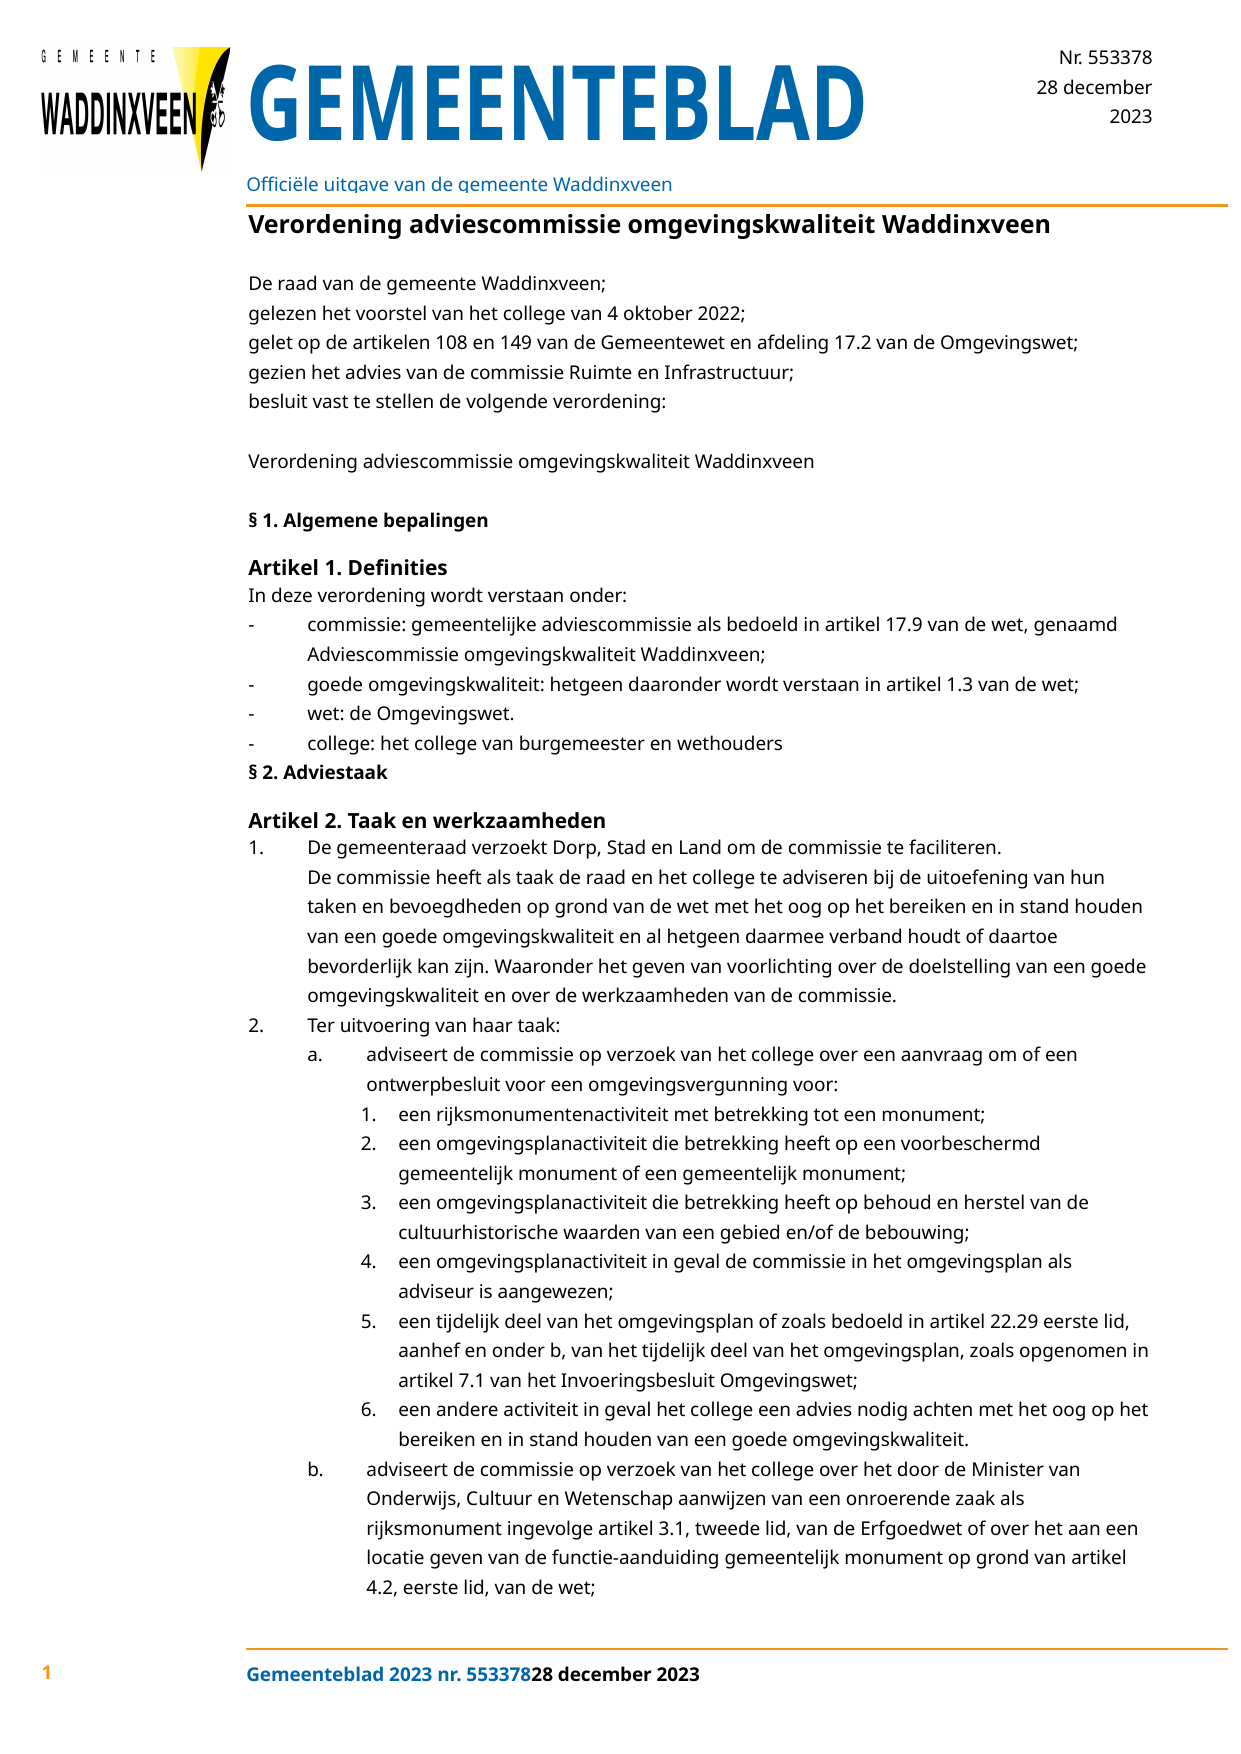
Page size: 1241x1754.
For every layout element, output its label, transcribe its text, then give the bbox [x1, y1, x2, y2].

text besluit vast te stellen de volgende verordening: [248, 389, 1152, 414]
list Ter uitvoering van haar taak: [248, 1012, 1152, 1038]
list een rijksmonumentenactiviteit met betrekking tot een monument; [361, 1101, 1152, 1126]
text § 1. Algemene bepalingen [248, 507, 1152, 533]
list goede omgevingskwaliteit: hetgeen daaronder wordt verstaan in artikel 1.3 van de wet; [248, 671, 1152, 696]
list adviseert de commissie op verzoek van het college over het door de Minister van Onderwijs, Cultuur en Wetenschap aanwijzen van een onroerende zaak als rijksmonument ingevolge artikel 3.1, tweede lid, van de Erfgoedwet of over het aan een locatie geven van de functie-aanduiding gemeentelijk monument op grond van artikel 4.2, eerste lid, van de wet; [307, 1456, 1152, 1600]
list De commissie heeft als taak de raad en het college te adviseren bij de uitoefening van hun taken en bevoegdheden op grond van de wet met het oog op het bereiken en in stand houden van een goede omgevingskwaliteit en al hetgeen daarmee verband houdt of daartoe bevorderlijk kan zijn. Waaronder het geven van voorlichting over de doelstelling van een goede omgevingskwaliteit en over de werkzaamheden van de commissie. [248, 864, 1152, 1008]
text gelezen het voorstel van het college van 4 oktober 2022; [248, 300, 1152, 326]
picture [41, 47, 231, 172]
list een omgevingsplanactiviteit die betrekking heeft op behoud en herstel van de cultuurhistorische waarden van een gebied en/of de bebouwing; [361, 1189, 1152, 1245]
text gezien het advies van de commissie Ruimte en Infrastructuur; [248, 359, 1152, 385]
list college: het college van burgemeester en wethouders [248, 730, 1152, 756]
list een omgevingsplanactiviteit die betrekking heeft op een voorbeschermd gemeentelijk monument of een gemeentelijk monument; [361, 1130, 1152, 1186]
text Verordening adviescommissie omgevingskwaliteit Waddinxveen [248, 207, 1152, 241]
text In deze verordening wordt verstaan onder: [248, 582, 1152, 608]
list De gemeenteraad verzoekt Dorp, Stad en Land om de commissie te faciliteren. [248, 834, 1152, 860]
list commissie: gemeentelijke adviescommissie als bedoeld in artikel 17.9 van de wet, genaamd Adviescommissie omgevingskwaliteit Waddinxveen; [248, 612, 1152, 667]
text Verordening adviescommissie omgevingskwaliteit Waddinxveen [248, 448, 1152, 473]
list een andere activiteit in geval het college een advies nodig achten met het oog op het bereiken en in stand houden van een goede omgevingskwaliteit. [361, 1397, 1152, 1452]
text De raad van de gemeente Waddinxveen; [248, 270, 1152, 296]
text § 2. Adviestaak [248, 759, 1152, 785]
list adviseert de commissie op verzoek van het college over een aanvraag om of een ontwerpbesluit voor een omgevingsvergunning voor: [307, 1042, 1152, 1097]
text Artikel 2. Taak en werkzaamheden [248, 806, 1152, 834]
list een omgevingsplanactiviteit in geval de commissie in het omgevingsplan als adviseur is aangewezen; [361, 1249, 1152, 1304]
text gelet op de artikelen 108 en 149 van de Gemeentewet en afdeling 17.2 van de Omgevingswet; [248, 329, 1152, 355]
list wet: de Omgevingswet. [248, 700, 1152, 726]
list een tijdelijk deel van het omgevingsplan of zoals bedoeld in artikel 22.29 eerste lid, aanhef en onder b, van het tijdelijk deel van het omgevingsplan, zoals opgenomen in artikel 7.1 van het Invoeringsbesluit Omgevingswet; [361, 1308, 1152, 1393]
text Artikel 1. Definities [248, 553, 1152, 582]
